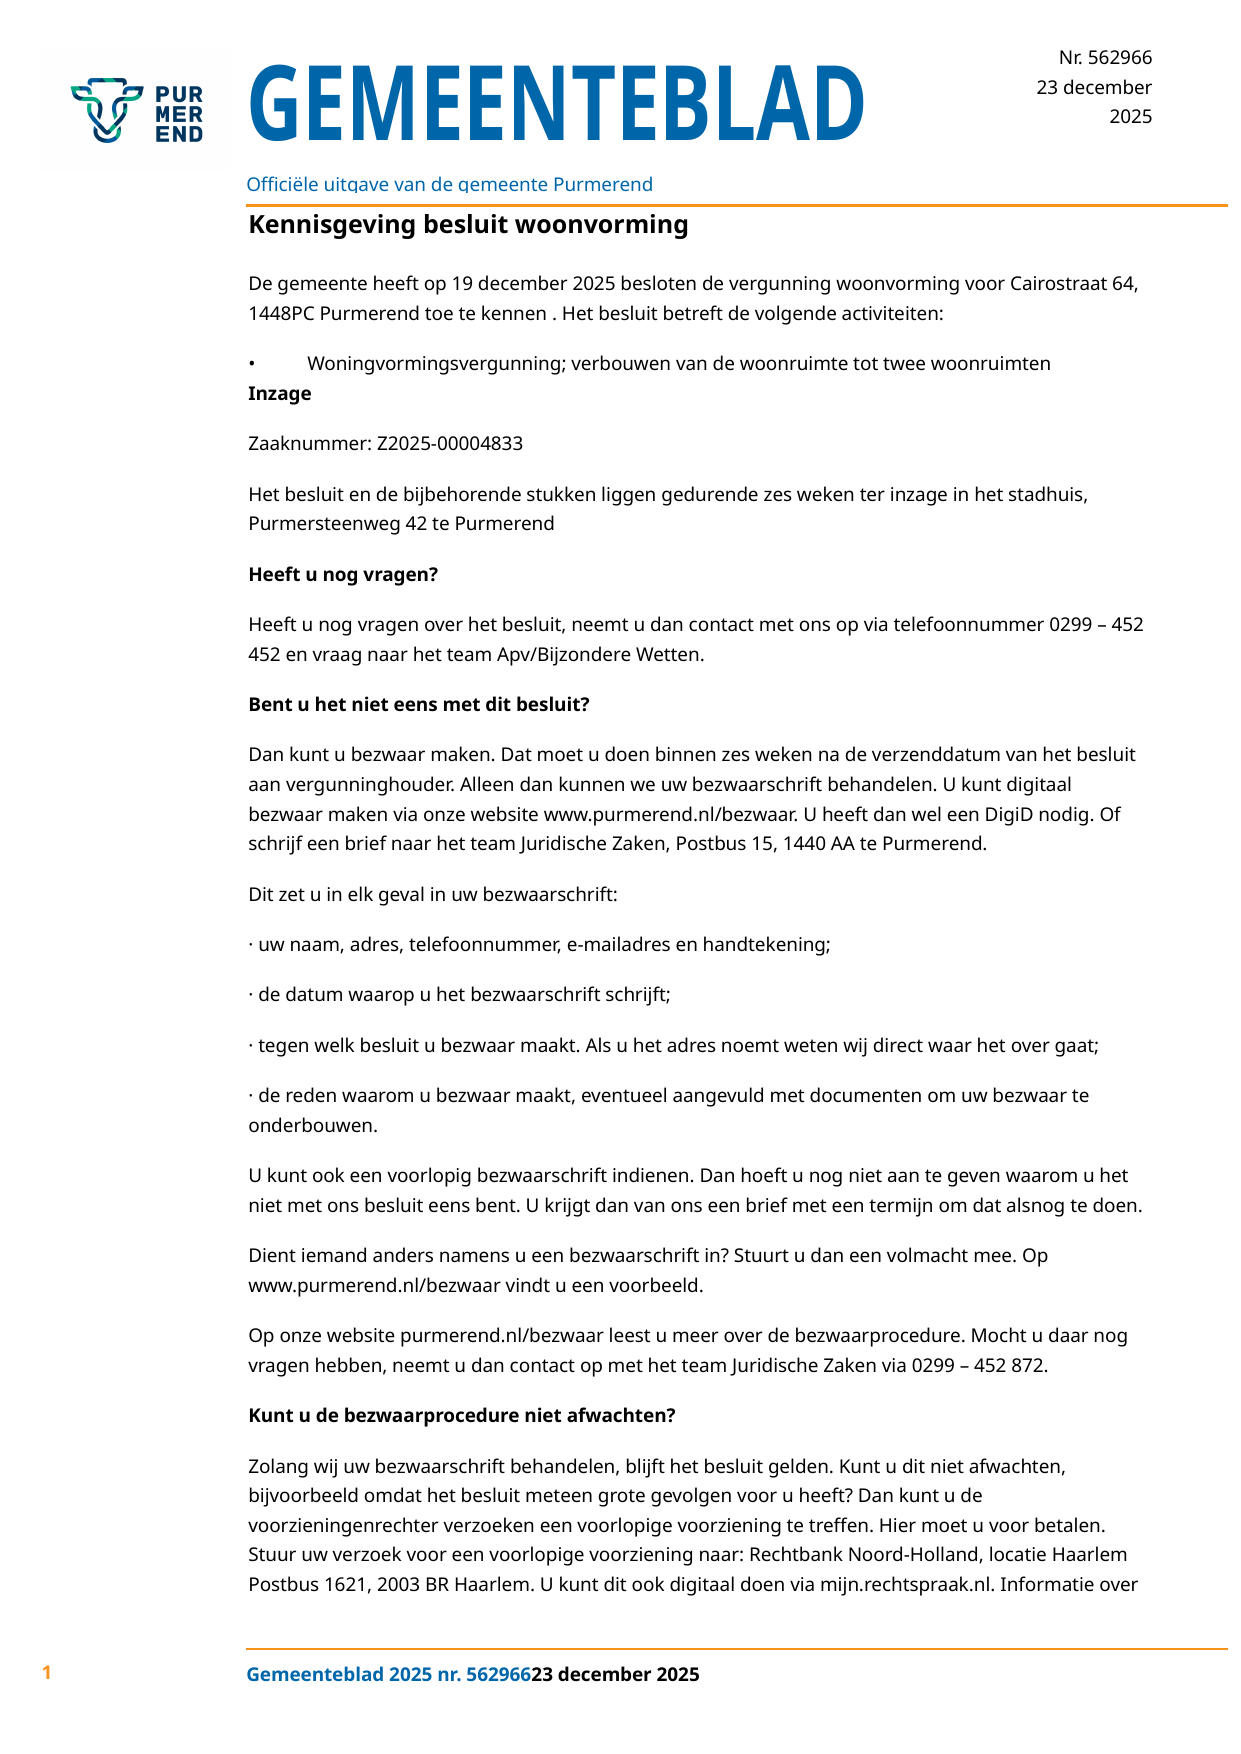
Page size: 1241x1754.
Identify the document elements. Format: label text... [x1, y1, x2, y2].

text Inzage [248, 380, 1152, 406]
text Zaaknummer: Z2025-00004833 [248, 430, 1152, 456]
text Zolang wij uw bezwaarschrift behandelen, blijft het besluit gelden. Kunt u dit niet afwachten, bijvoorbeeld omdat het besluit meteen grote gevolgen voor u heeft? Dan kunt u de voorzieningenrechter verzoeken een voorlopige voorziening te treffen. Hier moet u voor betalen. Stuur uw verzoek voor een voorlopige voorziening naar: Rechtbank Noord-Holland, locatie Haarlem Postbus 1621, 2003 BR Haarlem. U kunt dit ook digitaal doen via mijn.rechtspraak.nl. Informatie over [248, 1453, 1152, 1597]
text Op onze website purmerend.nl/bezwaar leest u meer over de bezwaarprocedure. Mocht u daar nog vragen hebben, neemt u dan contact op met het team Juridische Zaken via 0299 – 452 872. [248, 1322, 1152, 1378]
text · uw naam, adres, telefoonnummer, e-mailadres en handtekening; [248, 931, 1152, 957]
text · tegen welk besluit u bezwaar maakt. Als u het adres noemt weten wij direct waar het over gaat; [248, 1032, 1152, 1058]
text Dan kunt u bezwaar maken. Dat moet u doen binnen zes weken na de verzenddatum van het besluit aan vergunninghouder. Alleen dan kunnen we uw bezwaarschrift behandelen. U kunt digitaal bezwaar maken via onze website www.purmerend.nl/bezwaar. U heeft dan wel een DigiD nodig. Of schrijf een brief naar het team Juridische Zaken, Postbus 15, 1440 AA te Purmerend. [248, 742, 1152, 856]
text Kunt u de bezwaarprocedure niet afwachten? [248, 1402, 1152, 1428]
text Kennisgeving besluit woonvorming [248, 207, 1152, 241]
text Dit zet u in elk geval in uw bezwaarschrift: [248, 881, 1152, 906]
text Heeft u nog vragen over het besluit, neemt u dan contact met ons op via telefoonnummer 0299 – 452 452 en vraag naar het team Apv/Bijzondere Wetten. [248, 611, 1152, 666]
text Heeft u nog vragen? [248, 561, 1152, 586]
text Het besluit en de bijbehorende stukken liggen gedurende zes weken ter inzage in het stadhuis, Purmersteenweg 42 te Purmerend [248, 481, 1152, 536]
picture [41, 47, 231, 172]
text De gemeente heeft op 19 december 2025 besloten de vergunning woonvorming voor Cairostraat 64, 1448PC Purmerend toe te kennen . Het besluit betreft de volgende activiteiten: [248, 270, 1152, 326]
text Dient iemand anders namens u een bezwaarschrift in? Stuurt u dan een volmacht mee. Op www.purmerend.nl/bezwaar vindt u een voorbeeld. [248, 1242, 1152, 1298]
text · de datum waarop u het bezwaarschrift schrijft; [248, 982, 1152, 1007]
text U kunt ook een voorlopig bezwaarschrift indienen. Dan hoeft u nog niet aan te geven waarom u het niet met ons besluit eens bent. U krijgt dan van ons een brief met een termijn om dat alsnog te doen. [248, 1162, 1152, 1218]
text · de reden waarom u bezwaar maakt, eventueel aangevuld met documenten om uw bezwaar te onderbouwen. [248, 1082, 1152, 1138]
list Woningvormingsvergunning; verbouwen van de woonruimte tot twee woonruimten [248, 350, 1152, 376]
text Bent u het niet eens met dit besluit? [248, 691, 1152, 717]
